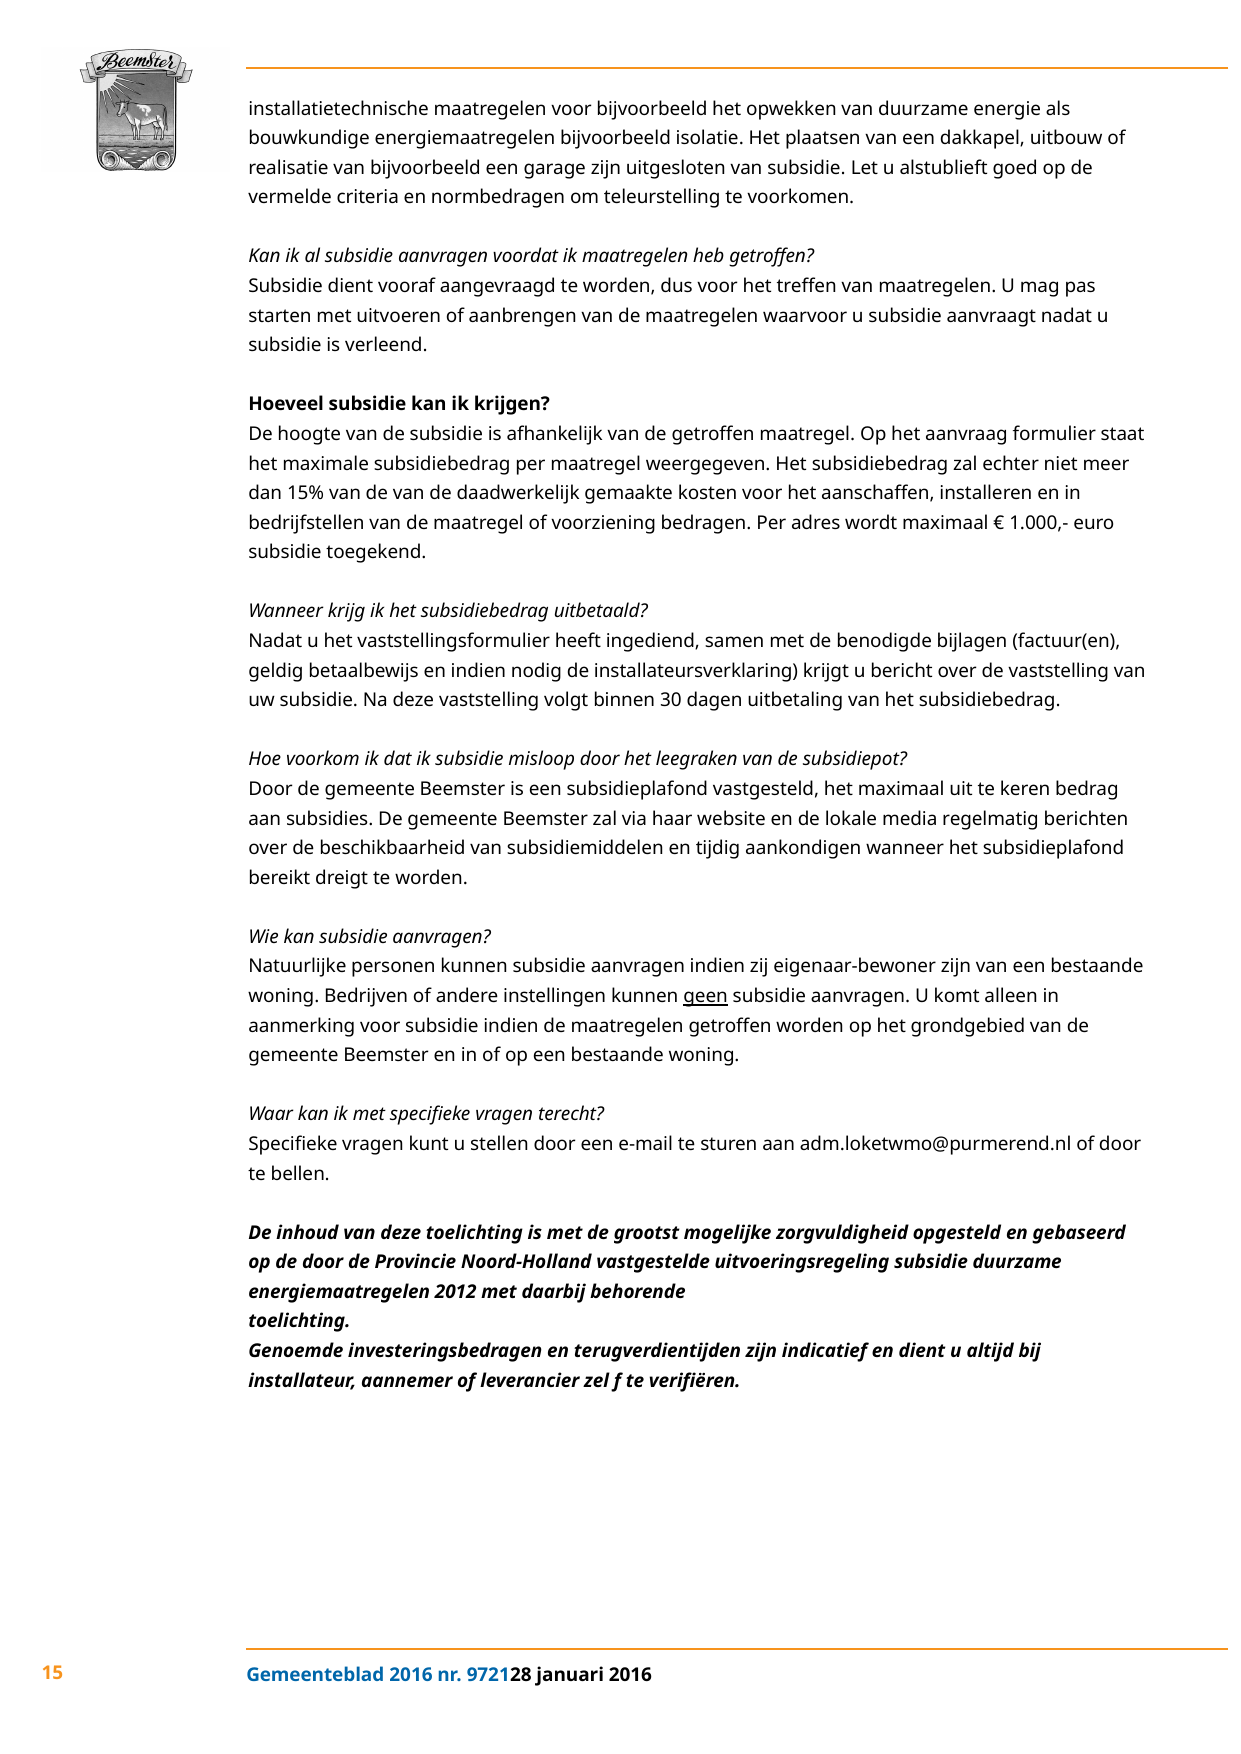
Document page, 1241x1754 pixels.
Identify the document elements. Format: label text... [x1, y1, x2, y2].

text Genoemde investeringsbedragen en terugverdientijden zijn indicatief en dient u altijd bij installateur, aannemer of leverancier zel f te verifiëren. [248, 1337, 1152, 1393]
text Nadat u het vaststellingsformulier heeft ingediend, samen met de benodigde bijlagen (factuur(en), geldig betaalbewijs en indien nodig de installateursverklaring) krijgt u bericht over de vaststelling van uw subsidie. Na deze vaststelling volgt binnen 30 dagen uitbetaling van het subsidiebedrag. [248, 627, 1152, 712]
text De hoogte van de subsidie is afhankelijk van de getroffen maatregel. Op het aanvraag formulier staat het maximale subsidiebedrag per maatregel weergegeven. Het subsidiebedrag zal echter niet meer dan 15% van de van de daadwerkelijk gemaakte kosten voor het aanschaffen, installeren en in bedrijfstellen van de maatregel of voorziening bedragen. Per adres wordt maximaal € 1.000,- euro subsidie toegekend. [248, 420, 1152, 564]
text Wie kan subsidie aanvragen? [248, 923, 1152, 949]
text Natuurlijke personen kunnen subsidie aanvragen indien zij eigenaar-bewoner zijn van een bestaande woning. Bedrijven of andere instellingen kunnen geen subsidie aanvragen. U komt alleen in aanmerking voor subsidie indien de maatregelen getroffen worden op het grondgebied van de gemeente Beemster en in of op een bestaande woning. [248, 953, 1152, 1067]
text toelichting. [248, 1308, 1152, 1333]
text Hoe voorkom ik dat ik subsidie misloop door het leegraken van de subsidiepot? [248, 746, 1152, 771]
text Specifieke vragen kunt u stellen door een e-mail te sturen aan adm.loketwmo@purmerend.nl of door te bellen. [248, 1130, 1152, 1186]
text Waar kan ik met specifieke vragen terecht? [248, 1101, 1152, 1126]
text installatietechnische maatregelen voor bijvoorbeeld het opwekken van duurzame energie als bouwkundige energiemaatregelen bijvoorbeeld isolatie. Het plaatsen van een dakkapel, uitbouw of realisatie van bijvoorbeeld een garage zijn uitgesloten van subsidie. Let u alstublieft goed op de vermelde criteria en normbedragen om teleurstelling te voorkomen. [248, 95, 1152, 209]
text Subsidie dient vooraf aangevraagd te worden, dus voor het treffen van maatregelen. U mag pas starten met uitvoeren of aanbrengen van de maatregelen waarvoor u subsidie aanvraagt nadat u subsidie is verleend. [248, 272, 1152, 357]
text Door de gemeente Beemster is een subsidieplafond vastgesteld, het maximaal uit te keren bedrag aan subsidies. De gemeente Beemster zal via haar website en de lokale media regelmatig berichten over de beschikbaarheid van subsidiemiddelen en tijdig aankondigen wanneer het subsidieplafond bereikt dreigt te worden. [248, 775, 1152, 890]
text Wanneer krijg ik het subsidiebedrag uitbetaald? [248, 598, 1152, 623]
picture [41, 47, 231, 172]
text De inhoud van deze toelichting is met de grootst mogelijke zorgvuldigheid opgesteld en gebaseerd op de door de Provincie Noord-Holland vastgestelde uitvoeringsregeling subsidie duurzame energiemaatregelen 2012 met daarbij behorende [248, 1219, 1152, 1304]
text Kan ik al subsidie aanvragen voordat ik maatregelen heb getroffen? [248, 243, 1152, 268]
text Hoeveel subsidie kan ik krijgen? [248, 391, 1152, 416]
